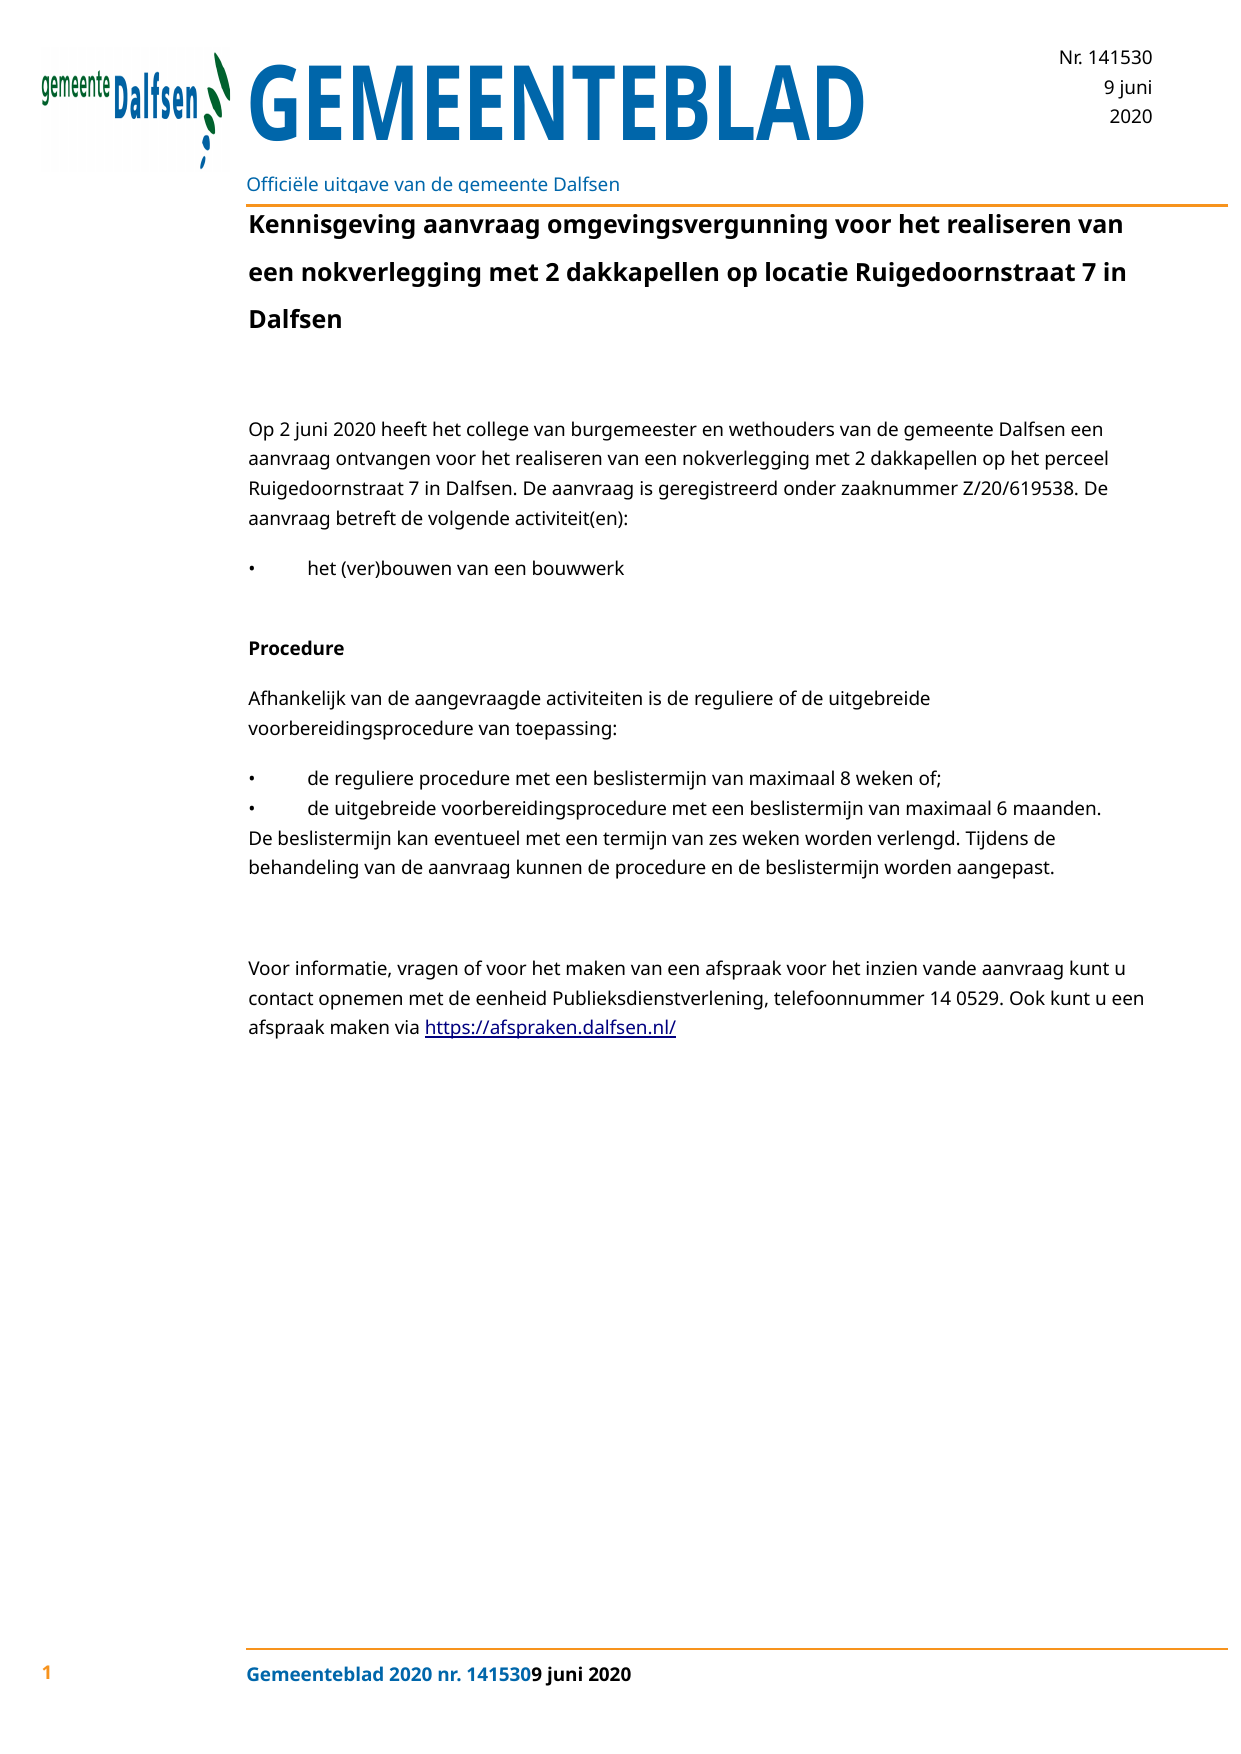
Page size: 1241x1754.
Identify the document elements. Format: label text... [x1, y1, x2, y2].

list de uitgebreide voorbereidingsprocedure met een beslistermijn van maximaal 6 maanden. [248, 795, 1152, 821]
list de reguliere procedure met een beslistermijn van maximaal 8 weken of; [248, 766, 1152, 791]
list het (ver)bouwen van een bouwwerk [248, 555, 1152, 581]
text Afhankelijk van de aangevraagde activiteiten is de reguliere of de uitgebreide voorbereidingsprocedure van toepassing: [248, 686, 1152, 741]
text Kennisgeving aanvraag omgevingsvergunning voor het realiseren van een nokverlegging met 2 dakkapellen op locatie Ruigedoornstraat 7 in Dalfsen [248, 207, 1152, 336]
picture [41, 47, 231, 172]
text Op 2 juni 2020 heeft het college van burgemeester en wethouders van de gemeente Dalfsen een aanvraag ontvangen voor het realiseren van een nokverlegging met 2 dakkapellen op het perceel Ruigedoornstraat 7 in Dalfsen. De aanvraag is geregistreerd onder zaaknummer Z/20/619538. De aanvraag betreft de volgende activiteit(en): [248, 416, 1152, 530]
text Voor informatie, vragen of voor het maken van een afspraak voor het inzien vande aanvraag kunt u contact opnemen met de eenheid Publieksdienstverlening, telefoonnummer 14 0529. Ook kunt u een afspraak maken via https://afspraken.dalfsen.nl/ [248, 955, 1152, 1040]
text De beslistermijn kan eventueel met een termijn van zes weken worden verlengd. Tijdens de behandeling van de aanvraag kunnen de procedure en de beslistermijn worden aangepast. [248, 825, 1152, 880]
text Procedure [248, 635, 1152, 661]
